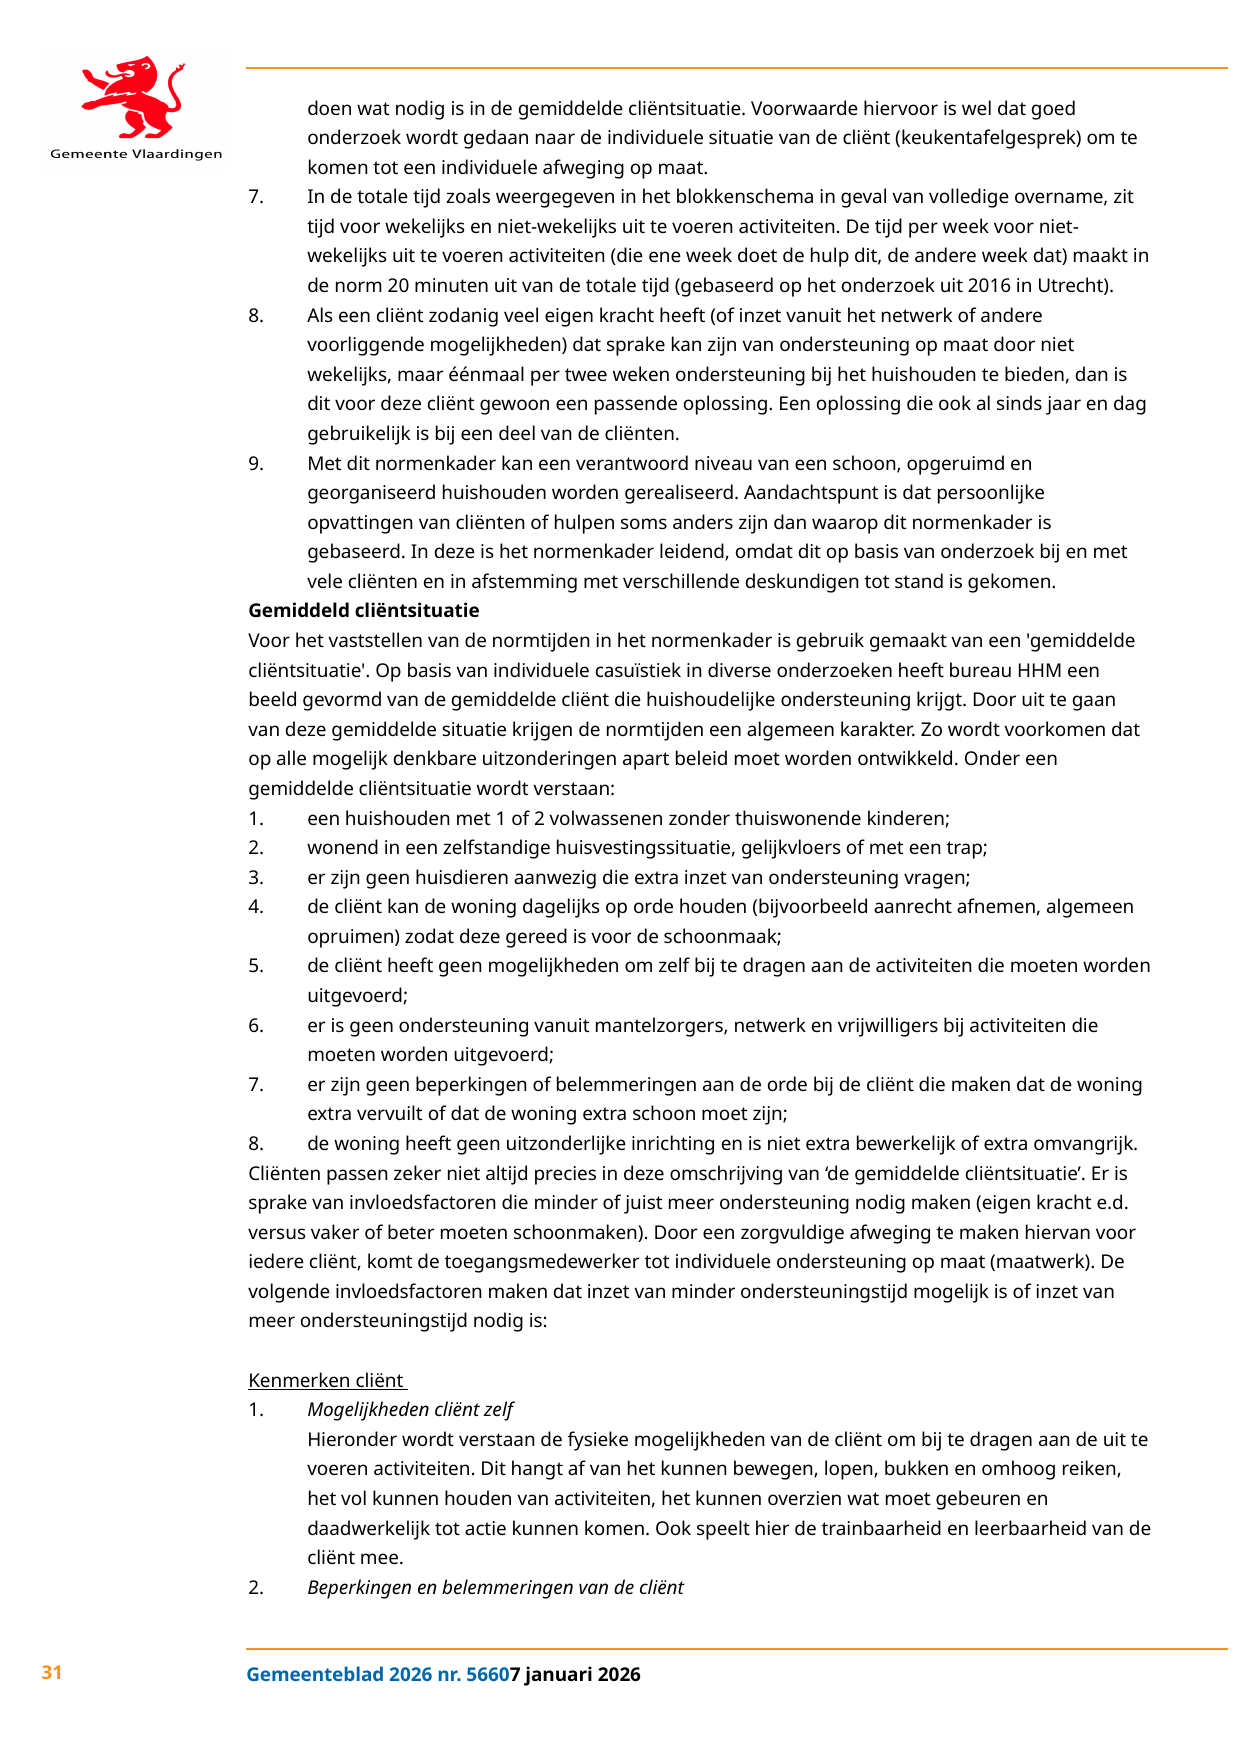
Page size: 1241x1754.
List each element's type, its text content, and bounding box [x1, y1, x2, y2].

text Gemiddeld cliëntsituatie [248, 598, 1152, 623]
list Als een cliënt zodanig veel eigen kracht heeft (of inzet vanuit het netwerk of andere voorliggende mogelijkheden) dat sprake kan zijn van ondersteuning op maat door niet wekelijks, maar éénmaal per twee weken ondersteuning bij het huishouden te bieden, dan is dit voor deze cliënt gewoon een passende oplossing. Een oplossing die ook al sinds jaar en dag gebruikelijk is bij een deel van de cliënten. [248, 302, 1152, 446]
text Cliënten passen zeker niet altijd precies in deze omschrijving van ‘de gemiddelde cliëntsituatie’. Er is sprake van invloedsfactoren die minder of juist meer ondersteuning nodig maken (eigen kracht e.d. versus vaker of beter moeten schoonmaken). Door een zorgvuldige afweging te maken hiervan voor iedere cliënt, komt de toegangsmedewerker tot individuele ondersteuning op maat (maatwerk). De volgende invloedsfactoren maken dat inzet van minder ondersteuningstijd mogelijk is of inzet van meer ondersteuningstijd nodig is: [248, 1160, 1152, 1333]
list Beperkingen en belemmeringen van de cliënt [248, 1574, 1152, 1600]
picture [41, 47, 231, 172]
list er is geen ondersteuning vanuit mantelzorgers, netwerk en vrijwilligers bij activiteiten die moeten worden uitgevoerd; [248, 1012, 1152, 1067]
list de cliënt kan de woning dagelijks op orde houden (bijvoorbeeld aanrecht afnemen, algemeen opruimen) zodat deze gereed is voor de schoonmaak; [248, 893, 1152, 949]
list er zijn geen huisdieren aanwezig die extra inzet van ondersteuning vragen; [248, 864, 1152, 890]
list de cliënt heeft geen mogelijkheden om zelf bij te dragen aan de activiteiten die moeten worden uitgevoerd; [248, 953, 1152, 1008]
text Voor het vaststellen van de normtijden in het normenkader is gebruik gemaakt van een 'gemiddelde cliëntsituatie'. Op basis van individuele casuïstiek in diverse onderzoeken heeft bureau HHM een beeld gevormd van de gemiddelde cliënt die huishoudelijke ondersteuning krijgt. Door uit te gaan van deze gemiddelde situatie krijgen de normtijden een algemeen karakter. Zo wordt voorkomen dat op alle mogelijk denkbare uitzonderingen apart beleid moet worden ontwikkeld. Onder een gemiddelde cliëntsituatie wordt verstaan: [248, 627, 1152, 801]
list wonend in een zelfstandige huisvestingssituatie, gelijkvloers of met een trap; [248, 834, 1152, 860]
list er zijn geen beperkingen of belemmeringen aan de orde bij de cliënt die maken dat de woning extra vervuilt of dat de woning extra schoon moet zijn; [248, 1071, 1152, 1126]
list Met dit normenkader kan een verantwoord niveau van een schoon, opgeruimd en georganiseerd huishouden worden gerealiseerd. Aandachtspunt is dat persoonlijke opvattingen van cliënten of hulpen soms anders zijn dan waarop dit normenkader is gebaseerd. In deze is het normenkader leidend, omdat dit op basis van onderzoek bij en met vele cliënten en in afstemming met verschillende deskundigen tot stand is gekomen. [248, 450, 1152, 594]
list doen wat nodig is in de gemiddelde cliëntsituatie. Voorwaarde hiervoor is wel dat goed onderzoek wordt gedaan naar de individuele situatie van de cliënt (keukentafelgesprek) om te komen tot een individuele afweging op maat. [248, 95, 1152, 180]
text Kenmerken cliënt [248, 1367, 1152, 1393]
list de woning heeft geen uitzonderlijke inrichting en is niet extra bewerkelijk of extra omvangrijk. [248, 1130, 1152, 1156]
list Hieronder wordt verstaan de fysieke mogelijkheden van de cliënt om bij te dragen aan de uit te voeren activiteiten. Dit hangt af van het kunnen bewegen, lopen, bukken en omhoog reiken, het vol kunnen houden van activiteiten, het kunnen overzien wat moet gebeuren en daadwerkelijk tot actie kunnen komen. Ook speelt hier de trainbaarheid en leerbaarheid van de cliënt mee. [248, 1426, 1152, 1570]
list In de totale tijd zoals weergegeven in het blokkenschema in geval van volledige overname, zit tijd voor wekelijks en niet-wekelijks uit te voeren activiteiten. De tijd per week voor niet-wekelijks uit te voeren activiteiten (die ene week doet de hulp dit, de andere week dat) maakt in de norm 20 minuten uit van de totale tijd (gebaseerd op het onderzoek uit 2016 in Utrecht). [248, 183, 1152, 298]
list een huishouden met 1 of 2 volwassenen zonder thuiswonende kinderen; [248, 805, 1152, 831]
list Mogelijkheden cliënt zelf [248, 1396, 1152, 1422]
